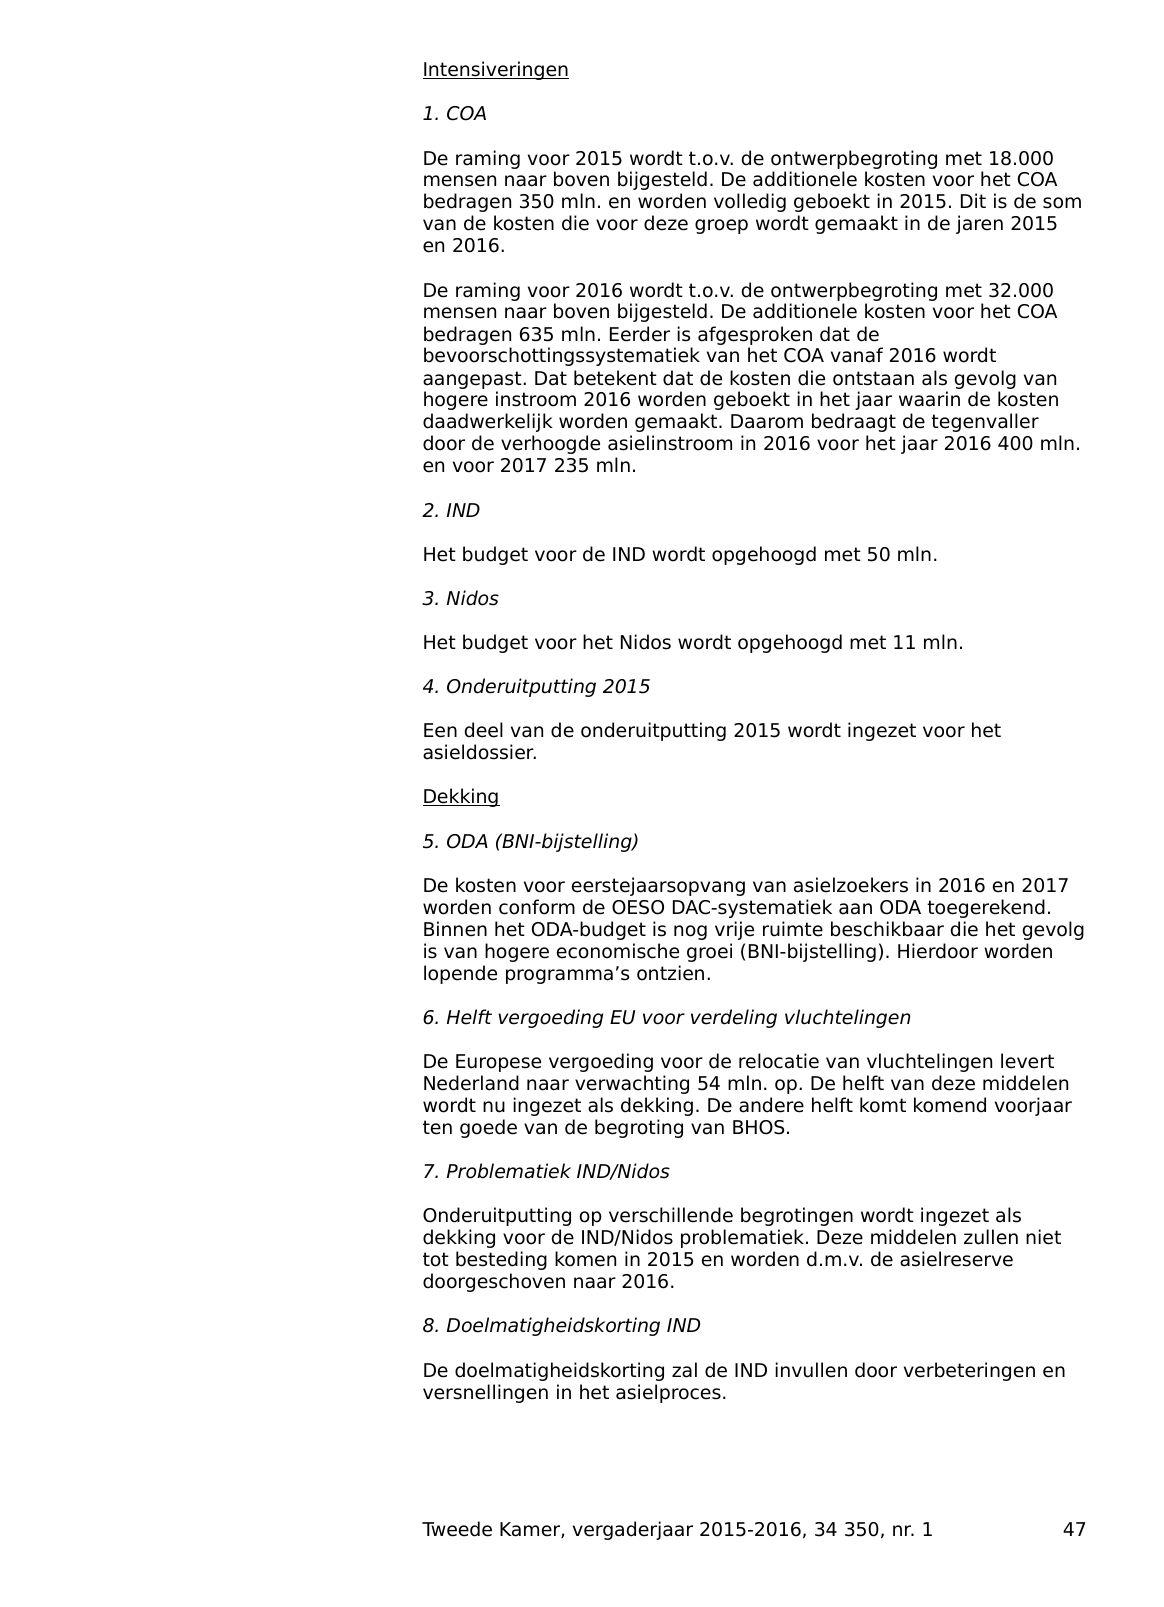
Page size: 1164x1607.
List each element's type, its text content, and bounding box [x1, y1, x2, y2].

text Een deel van de onderuitputting 2015 wordt ingezet voor het asieldossier. [422, 720, 1087, 764]
subtitle 3. Nidos [422, 588, 1087, 610]
subtitle Dekking [422, 786, 1087, 808]
text Onderuitputting op verschillende begrotingen wordt ingezet als dekking voor de IND/Nidos problematiek. Deze middelen zullen niet tot besteding komen in 2015 en worden d.m.v. de asielreserve doorgeschoven naar 2016. [422, 1205, 1087, 1293]
text De raming voor 2015 wordt t.o.v. de ontwerpbegroting met 18.000 mensen naar boven bijgesteld. De additionele kosten voor het COA bedragen 350 mln. en worden volledig geboekt in 2015. Dit is de som van de kosten die voor deze groep wordt gemaakt in de jaren 2015 en 2016. [422, 147, 1087, 257]
subtitle 5. ODA (BNI-bijstelling) [422, 831, 1087, 853]
text Het budget voor het Nidos wordt opgehoogd met 11 mln. [422, 632, 1087, 654]
text De doelmatigheidskorting zal de IND invullen door verbeteringen en versnellingen in het asielproces. [422, 1359, 1087, 1403]
text De Europese vergoeding voor de relocatie van vluchtelingen levert Nederland naar verwachting 54 mln. op. De helft van deze middelen wordt nu ingezet als dekking. De andere helft komt komend voorjaar ten goede van de begroting van BHOS. [422, 1051, 1087, 1139]
subtitle 6. Helft vergoeding EU voor verdeling vluchtelingen [422, 1007, 1087, 1029]
text De raming voor 2016 wordt t.o.v. de ontwerpbegroting met 32.000 mensen naar boven bijgesteld. De additionele kosten voor het COA bedragen 635 mln. Eerder is afgesproken dat de bevoorschottingssystematiek van het COA vanaf 2016 wordt aangepast. Dat betekent dat de kosten die ontstaan als gevolg van hogere instroom 2016 worden geboekt in het jaar waarin de kosten daadwerkelijk worden gemaakt. Daarom bedraagt de tegenvaller door de verhoogde asielinstroom in 2016 voor het jaar 2016 400 mln. en voor 2017 235 mln. [422, 279, 1087, 477]
subtitle 4. Onderuitputting 2015 [422, 676, 1087, 698]
text Het budget voor de IND wordt opgehoogd met 50 mln. [422, 544, 1087, 566]
subtitle 1. COA [422, 103, 1087, 125]
subtitle 8. Doelmatigheidskorting IND [422, 1315, 1087, 1337]
subtitle Intensiveringen [422, 59, 1087, 81]
subtitle 2. IND [422, 499, 1087, 521]
text De kosten voor eerstejaarsopvang van asielzoekers in 2016 en 2017 worden conform de OESO DAC-systematiek aan ODA toegerekend. Binnen het ODA-budget is nog vrije ruimte beschikbaar die het gevolg is van hogere economische groei (BNI-bijstelling). Hierdoor worden lopende programma’s ontzien. [422, 875, 1087, 985]
subtitle 7. Problematiek IND/Nidos [422, 1161, 1087, 1183]
